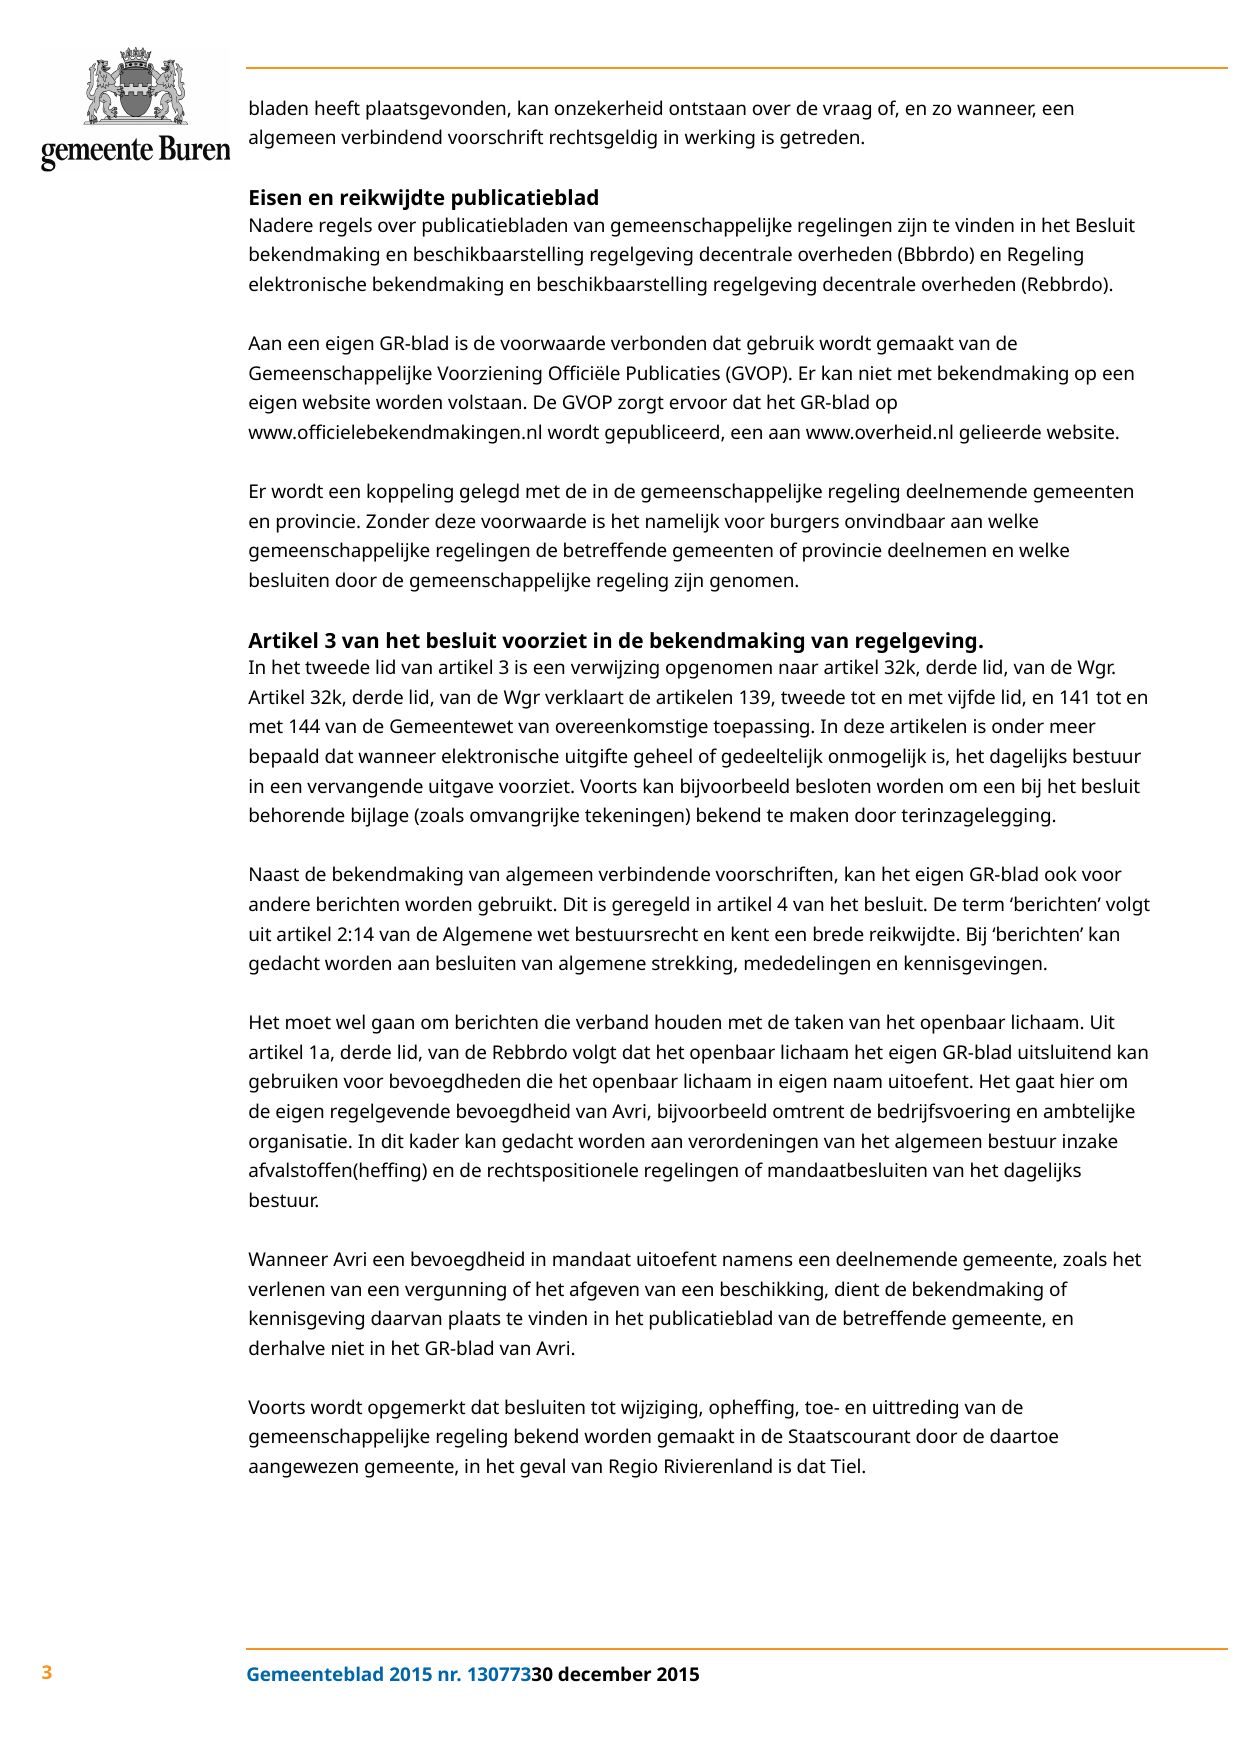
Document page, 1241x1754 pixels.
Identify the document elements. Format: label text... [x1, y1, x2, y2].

text Nadere regels over publicatiebladen van gemeenschappelijke regelingen zijn te vinden in het Besluit bekendmaking en beschikbaarstelling regelgeving decentrale overheden (Bbbrdo) en Regeling elektronische bekendmaking en beschikbaarstelling regelgeving decentrale overheden (Rebbrdo). [248, 212, 1152, 297]
text Wanneer Avri een bevoegdheid in mandaat uitoefent namens een deelnemende gemeente, zoals het verlenen van een vergunning of het afgeven van een beschikking, dient de bekendmaking of kennisgeving daarvan plaats te vinden in het publicatieblad van de betreffende gemeente, en derhalve niet in het GR-blad van Avri. [248, 1246, 1152, 1361]
text bladen heeft plaatsgevonden, kan onzekerheid ontstaan over de vraag of, en zo wanneer, een algemeen verbindend voorschrift rechtsgeldig in werking is getreden. [248, 95, 1152, 150]
text Er wordt een koppeling gelegd met de in de gemeenschappelijke regeling deelnemende gemeenten en provincie. Zonder deze voorwaarde is het namelijk voor burgers onvindbaar aan welke gemeenschappelijke regelingen de betreffende gemeenten of provincie deelnemen en welke besluiten door de gemeenschappelijke regeling zijn genomen. [248, 478, 1152, 593]
text Artikel 3 van het besluit voorziet in de bekendmaking van regelgeving. [248, 626, 1152, 654]
text Aan een eigen GR-blad is de voorwaarde verbonden dat gebruik wordt gemaakt van de Gemeenschappelijke Voorziening Officiële Publicaties (GVOP). Er kan niet met bekendmaking op een eigen website worden volstaan. De GVOP zorgt ervoor dat het GR-blad op www.officielebekendmakingen.nl wordt gepubliceerd, een aan www.overheid.nl gelieerde website. [248, 330, 1152, 445]
text Naast de bekendmaking van algemeen verbindende voorschriften, kan het eigen GR-blad ook voor andere berichten worden gebruikt. Dit is geregeld in artikel 4 van het besluit. De term ‘berichten’ volgt uit artikel 2:14 van de Algemene wet bestuursrecht en kent een brede reikwijdte. Bij ‘berichten’ kan gedacht worden aan besluiten van algemene strekking, mededelingen en kennisgevingen. [248, 862, 1152, 976]
text Voorts wordt opgemerkt dat besluiten tot wijziging, opheffing, toe- en uittreding van de gemeenschappelijke regeling bekend worden gemaakt in de Staatscourant door de daartoe aangewezen gemeente, in het geval van Regio Rivierenland is dat Tiel. [248, 1394, 1152, 1479]
text Het moet wel gaan om berichten die verband houden met de taken van het openbaar lichaam. Uit artikel 1a, derde lid, van de Rebbrdo volgt dat het openbaar lichaam het eigen GR-blad uitsluitend kan gebruiken voor bevoegdheden die het openbaar lichaam in eigen naam uitoefent. Het gaat hier om de eigen regelgevende bevoegdheid van Avri, bijvoorbeeld omtrent de bedrijfsvoering en ambtelijke organisatie. In dit kader kan gedacht worden aan verordeningen van het algemeen bestuur inzake afvalstoffen(heffing) en de rechtspositionele regelingen of mandaatbesluiten van het dagelijks bestuur. [248, 1009, 1152, 1213]
text Eisen en reikwijdte publicatieblad [248, 183, 1152, 212]
text In het tweede lid van artikel 3 is een verwijzing opgenomen naar artikel 32k, derde lid, van de Wgr. Artikel 32k, derde lid, van de Wgr verklaart de artikelen 139, tweede tot en met vijfde lid, en 141 tot en met 144 van de Gemeentewet van overeenkomstige toepassing. In deze artikelen is onder meer bepaald dat wanneer elektronische uitgifte geheel of gedeeltelijk onmogelijk is, het dagelijks bestuur in een vervangende uitgave voorziet. Voorts kan bijvoorbeeld besloten worden om een bij het besluit behorende bijlage (zoals omvangrijke tekeningen) bekend te maken door terinzagelegging. [248, 654, 1152, 828]
picture [41, 47, 231, 172]
